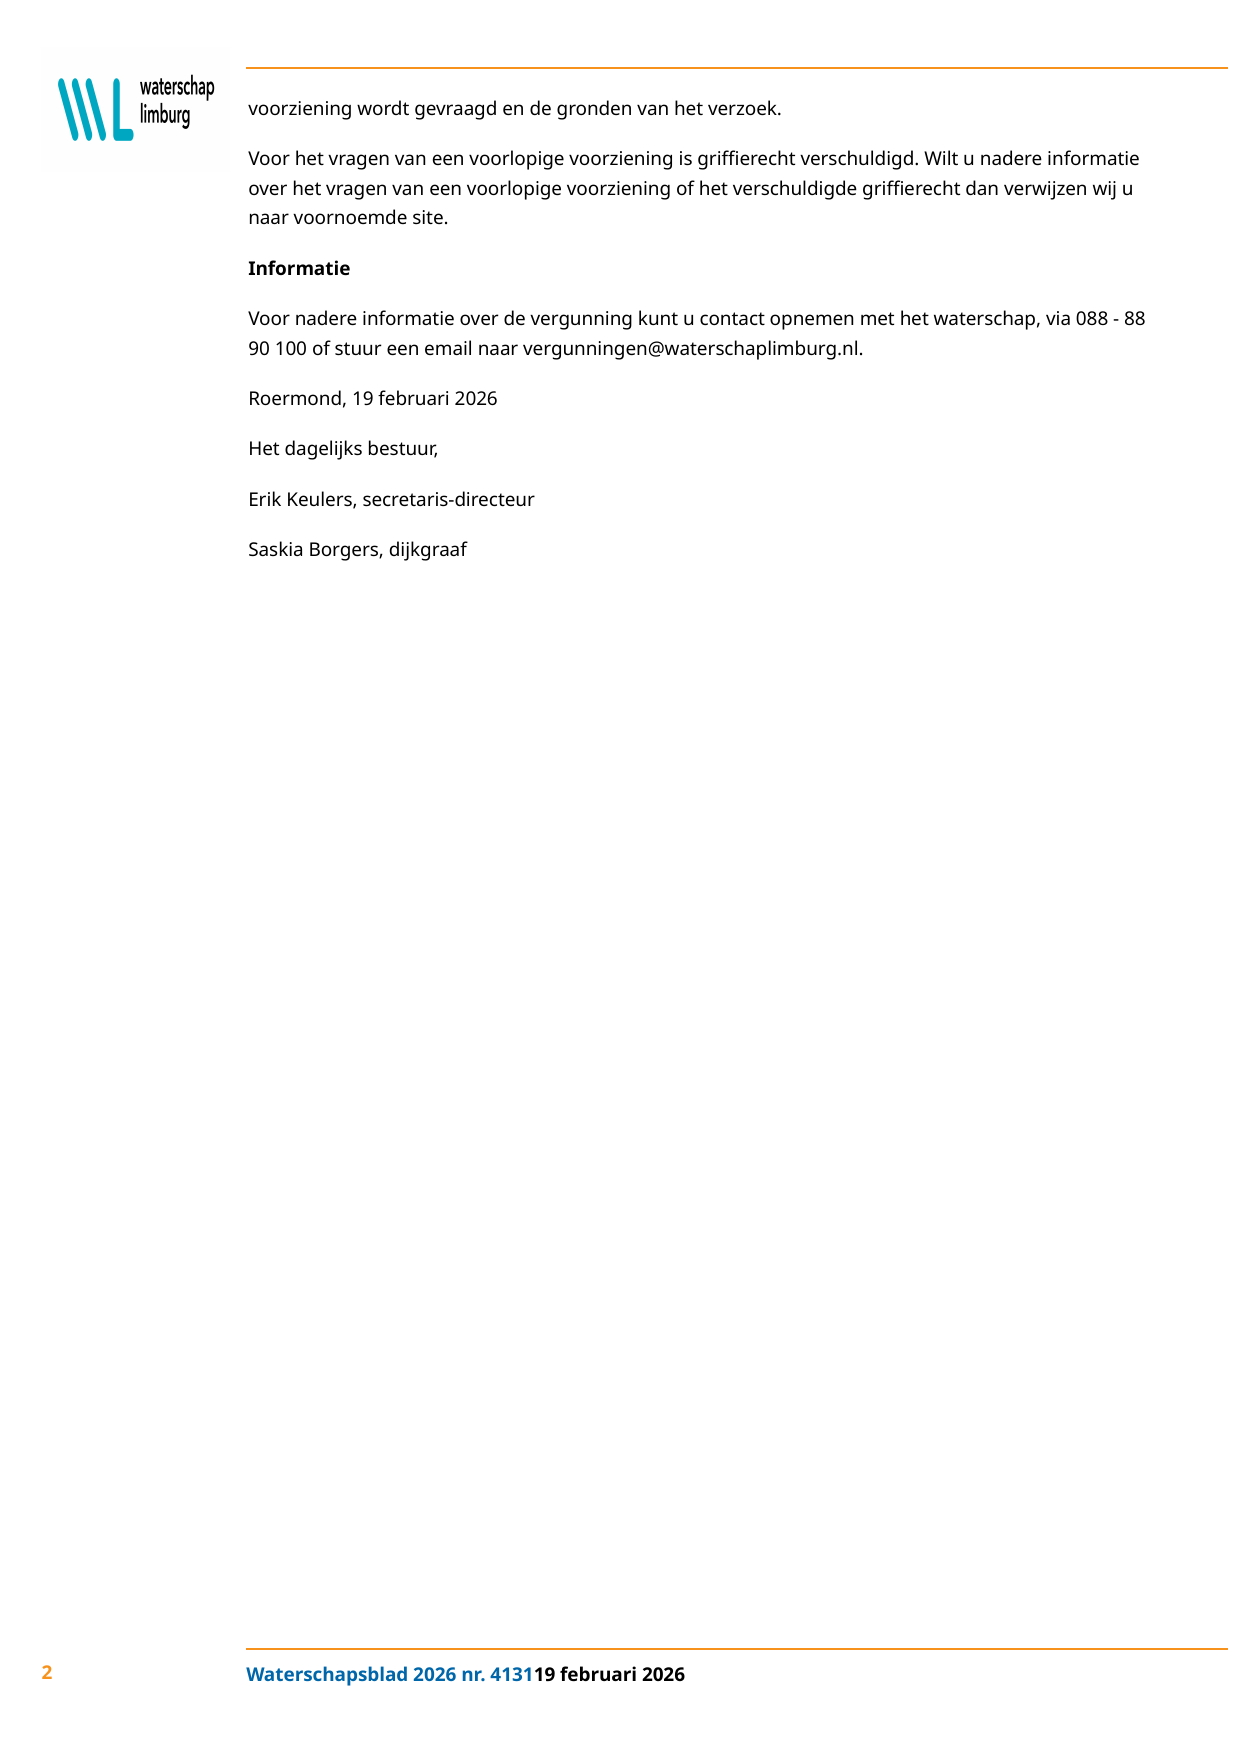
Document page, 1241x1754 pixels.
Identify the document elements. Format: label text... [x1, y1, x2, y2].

text Saskia Borgers, dijkgraaf [248, 536, 1152, 562]
text Voor het vragen van een voorlopige voorziening is griffierecht verschuldigd. Wilt u nadere informatie over het vragen van een voorlopige voorziening of het verschuldigde griffierecht dan verwijzen wij u naar voornoemde site. [248, 145, 1152, 230]
text voorziening wordt gevraagd en de gronden van het verzoek. [248, 95, 1152, 121]
text Erik Keulers, secretaris-directeur [248, 486, 1152, 512]
picture [41, 47, 231, 172]
text Informatie [248, 255, 1152, 281]
text Het dagelijks bestuur, [248, 436, 1152, 461]
text Roermond, 19 februari 2026 [248, 385, 1152, 411]
text Voor nadere informatie over de vergunning kunt u contact opnemen met het waterschap, via 088 - 88 90 100 of stuur een email naar vergunningen@waterschaplimburg.nl. [248, 305, 1152, 361]
